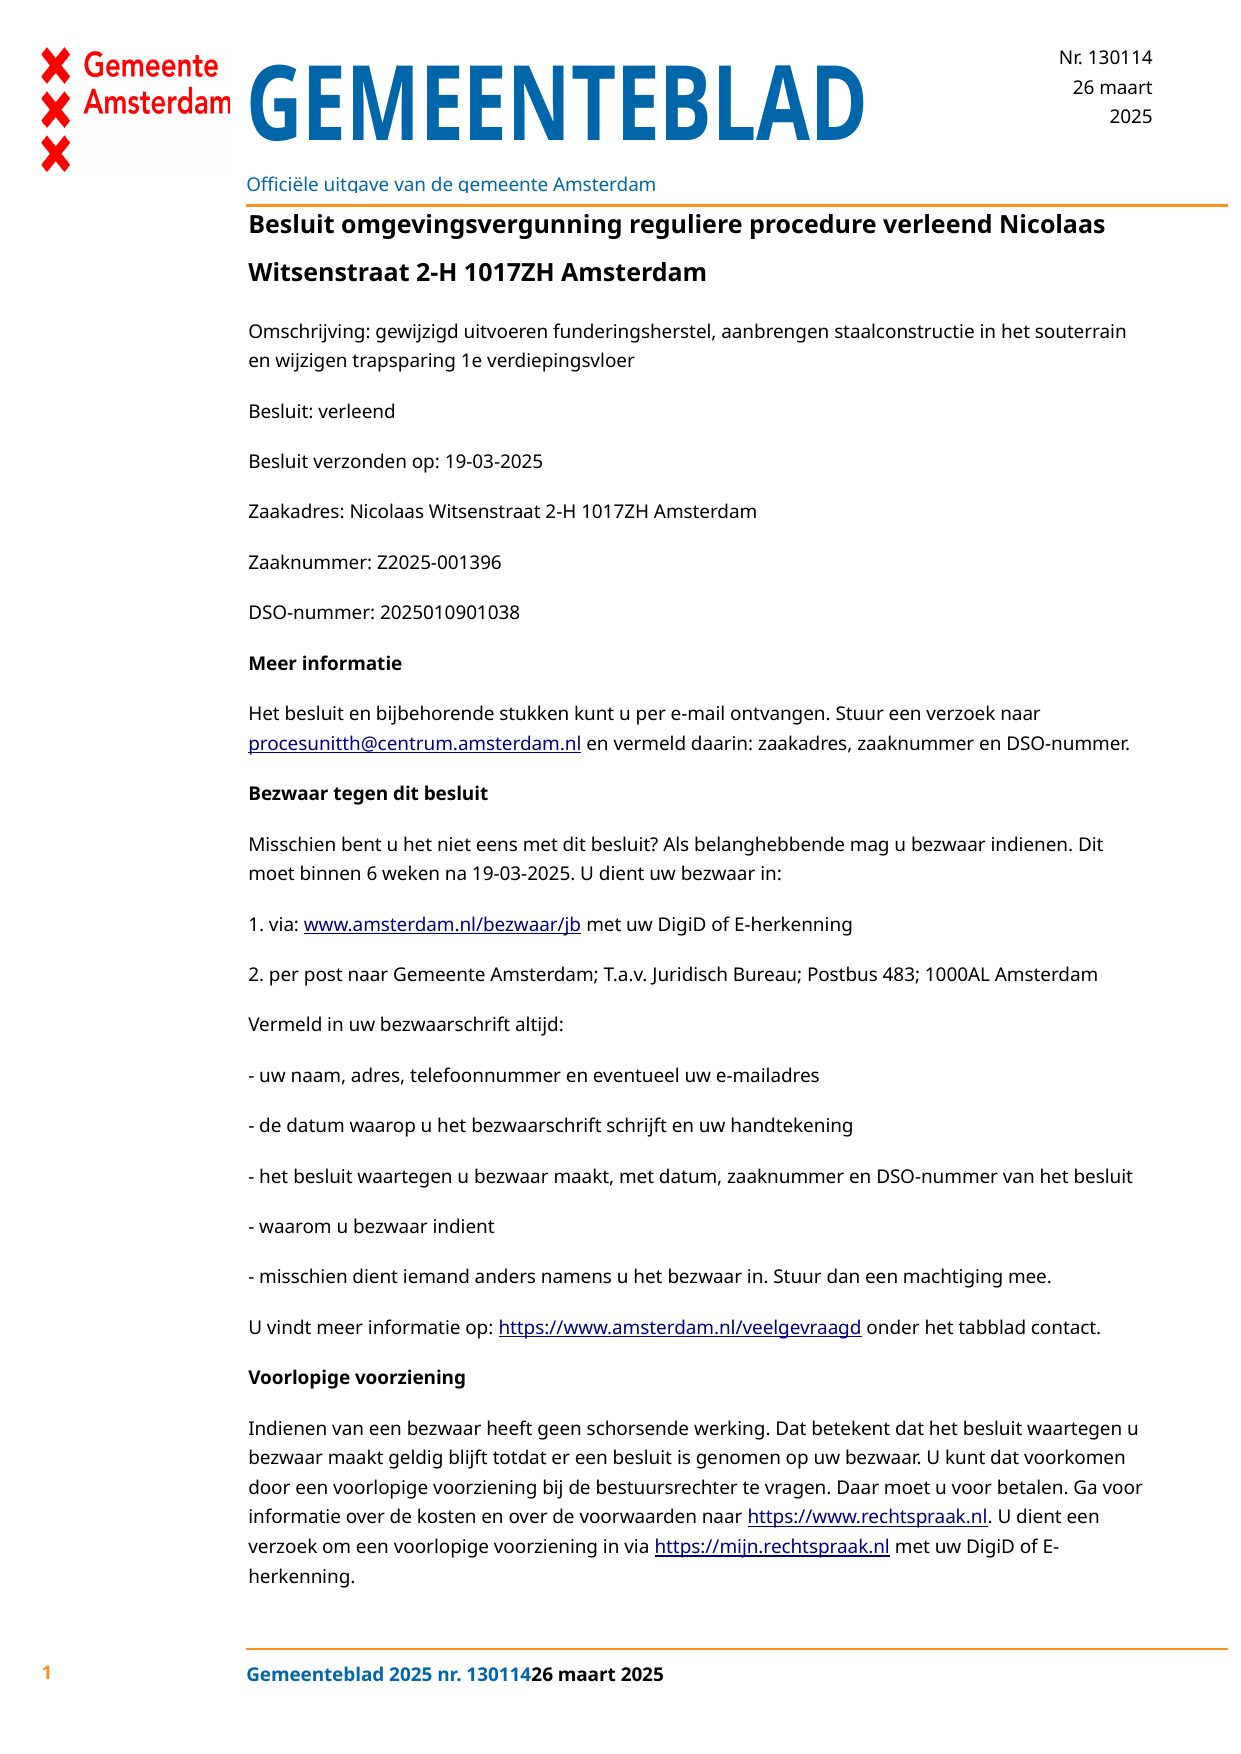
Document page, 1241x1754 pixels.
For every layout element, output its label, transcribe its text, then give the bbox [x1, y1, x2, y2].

text - misschien dient iemand anders namens u het bezwaar in. Stuur dan een machtiging mee. [248, 1264, 1152, 1289]
picture [41, 47, 231, 172]
text 2. per post naar Gemeente Amsterdam; T.a.v. Juridisch Bureau; Postbus 483; 1000AL Amsterdam [248, 961, 1152, 987]
text Besluit omgevingsvergunning reguliere procedure verleend Nicolaas Witsenstraat 2-H 1017ZH Amsterdam [248, 207, 1152, 288]
text Bezwaar tegen dit besluit [248, 780, 1152, 806]
text Het besluit en bijbehorende stukken kunt u per e-mail ontvangen. Stuur een verzoek naar procesunitth@centrum.amsterdam.nl en vermeld daarin: zaakadres, zaaknummer en DSO-nummer. [248, 700, 1152, 756]
text Misschien bent u het niet eens met dit besluit? Als belanghebbende mag u bezwaar indienen. Dit moet binnen 6 weken na 19-03-2025. U dient uw bezwaar in: [248, 831, 1152, 886]
text Besluit verzonden op: 19-03-2025 [248, 448, 1152, 474]
text Omschrijving: gewijzigd uitvoeren funderingsherstel, aanbrengen staalconstructie in het souterrain en wijzigen trapsparing 1e verdiepingsvloer [248, 318, 1152, 373]
text Vermeld in uw bezwaarschrift altijd: [248, 1012, 1152, 1037]
text Zaakadres: Nicolaas Witsenstraat 2-H 1017ZH Amsterdam [248, 499, 1152, 524]
text Indienen van een bezwaar heeft geen schorsende werking. Dat betekent dat het besluit waartegen u bezwaar maakt geldig blijft totdat er een besluit is genomen op uw bezwaar. U kunt dat voorkomen door een voorlopige voorziening bij de bestuursrechter te vragen. Daar moet u voor betalen. Ga voor informatie over de kosten en over de voorwaarden naar https://www.rechtspraak.nl. U dient een verzoek om een voorlopige voorziening in via https://mijn.rechtspraak.nl met uw DigiD of E-herkenning. [248, 1415, 1152, 1589]
text - uw naam, adres, telefoonnummer en eventueel uw e-mailadres [248, 1062, 1152, 1088]
text - waarom u bezwaar indient [248, 1213, 1152, 1239]
text DSO-nummer: 2025010901038 [248, 599, 1152, 625]
text Zaaknummer: Z2025-001396 [248, 549, 1152, 575]
text Voorlopige voorziening [248, 1364, 1152, 1390]
text Meer informatie [248, 650, 1152, 676]
text - de datum waarop u het bezwaarschrift schrijft en uw handtekening [248, 1112, 1152, 1138]
text U vindt meer informatie op: https://www.amsterdam.nl/veelgevraagd onder het tabblad contact. [248, 1314, 1152, 1340]
text Besluit: verleend [248, 398, 1152, 424]
text 1. via: www.amsterdam.nl/bezwaar/jb met uw DigiD of E-herkenning [248, 911, 1152, 937]
text - het besluit waartegen u bezwaar maakt, met datum, zaaknummer en DSO-nummer van het besluit [248, 1163, 1152, 1189]
